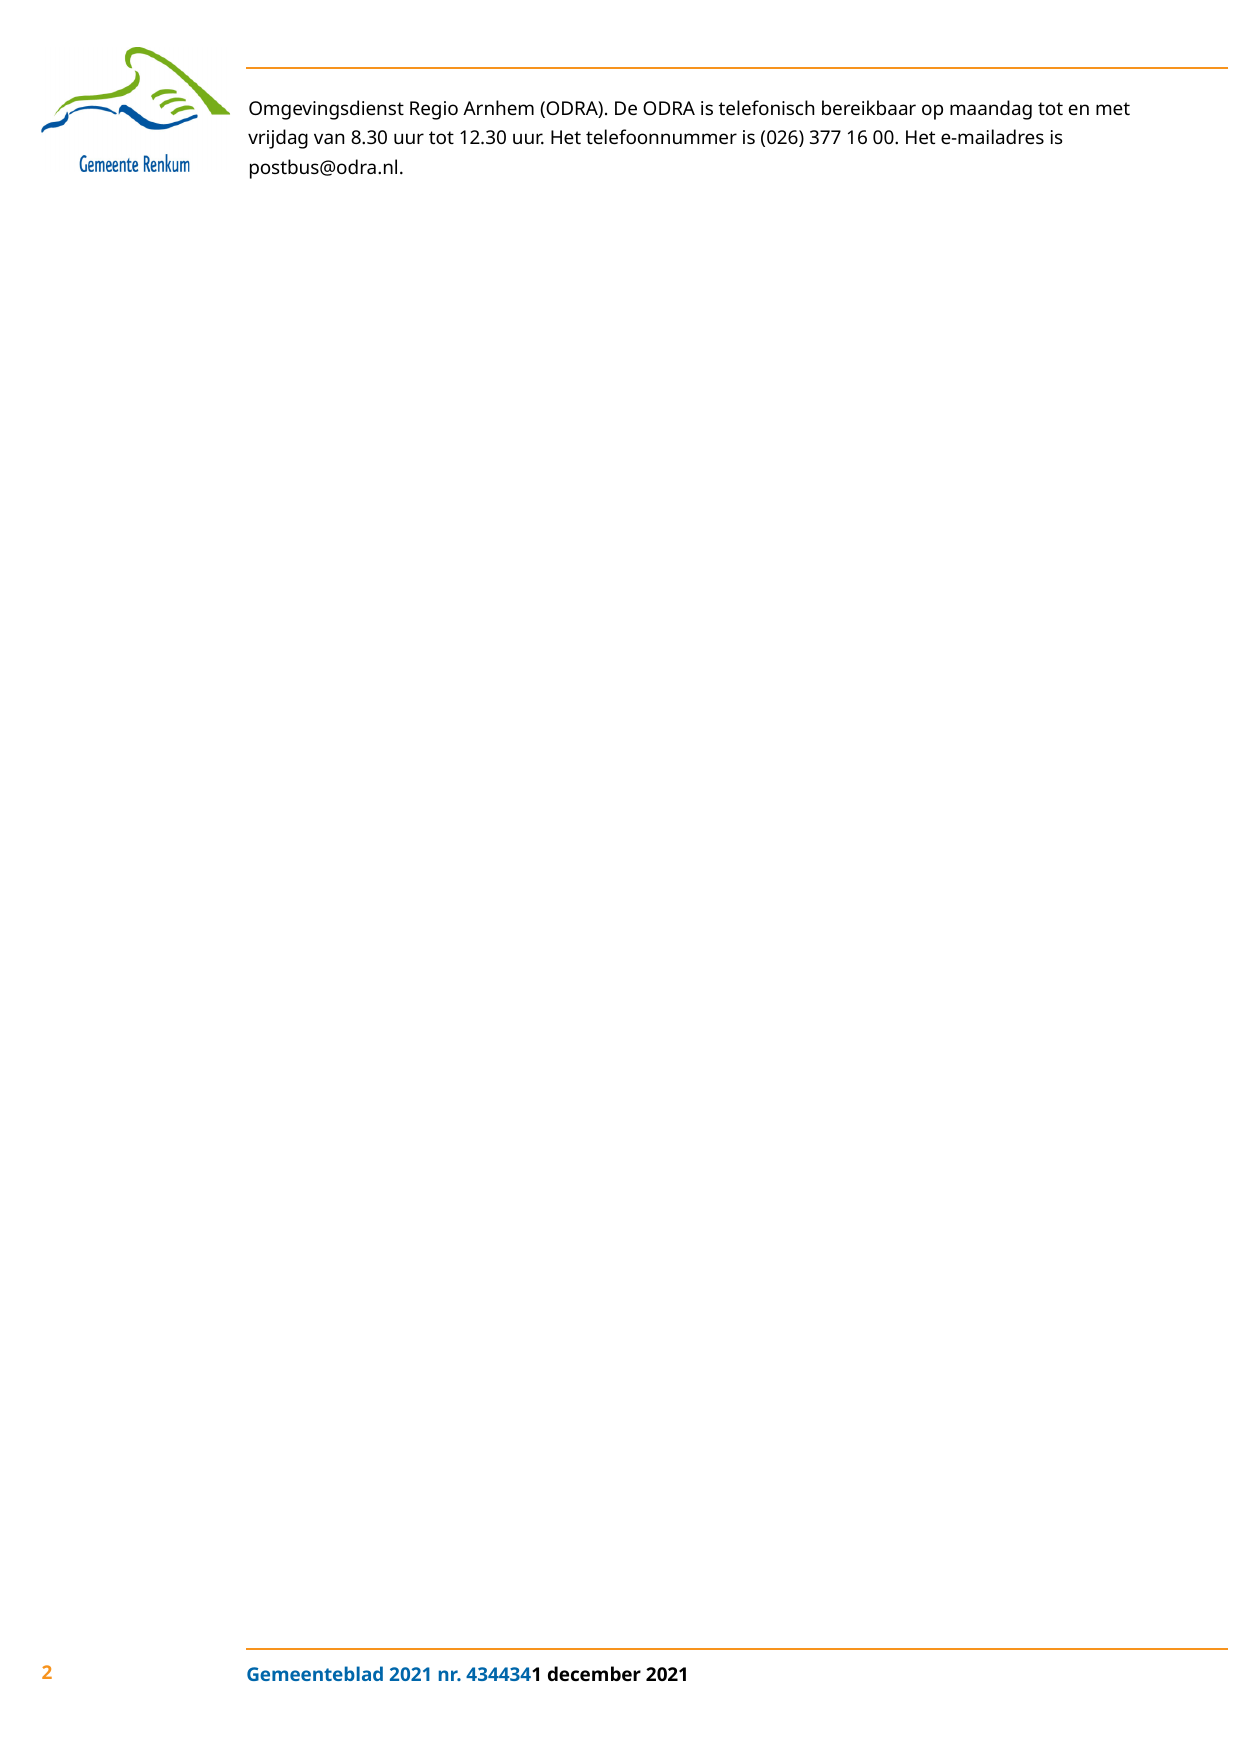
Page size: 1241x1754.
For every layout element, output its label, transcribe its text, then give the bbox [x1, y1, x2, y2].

text Omgevingsdienst Regio Arnhem (ODRA). De ODRA is telefonisch bereikbaar op maandag tot en met vrijdag van 8.30 uur tot 12.30 uur. Het telefoonnummer is (026) 377 16 00. Het e-mailadres is postbus@odra.nl. [248, 95, 1152, 180]
picture [41, 47, 231, 172]
